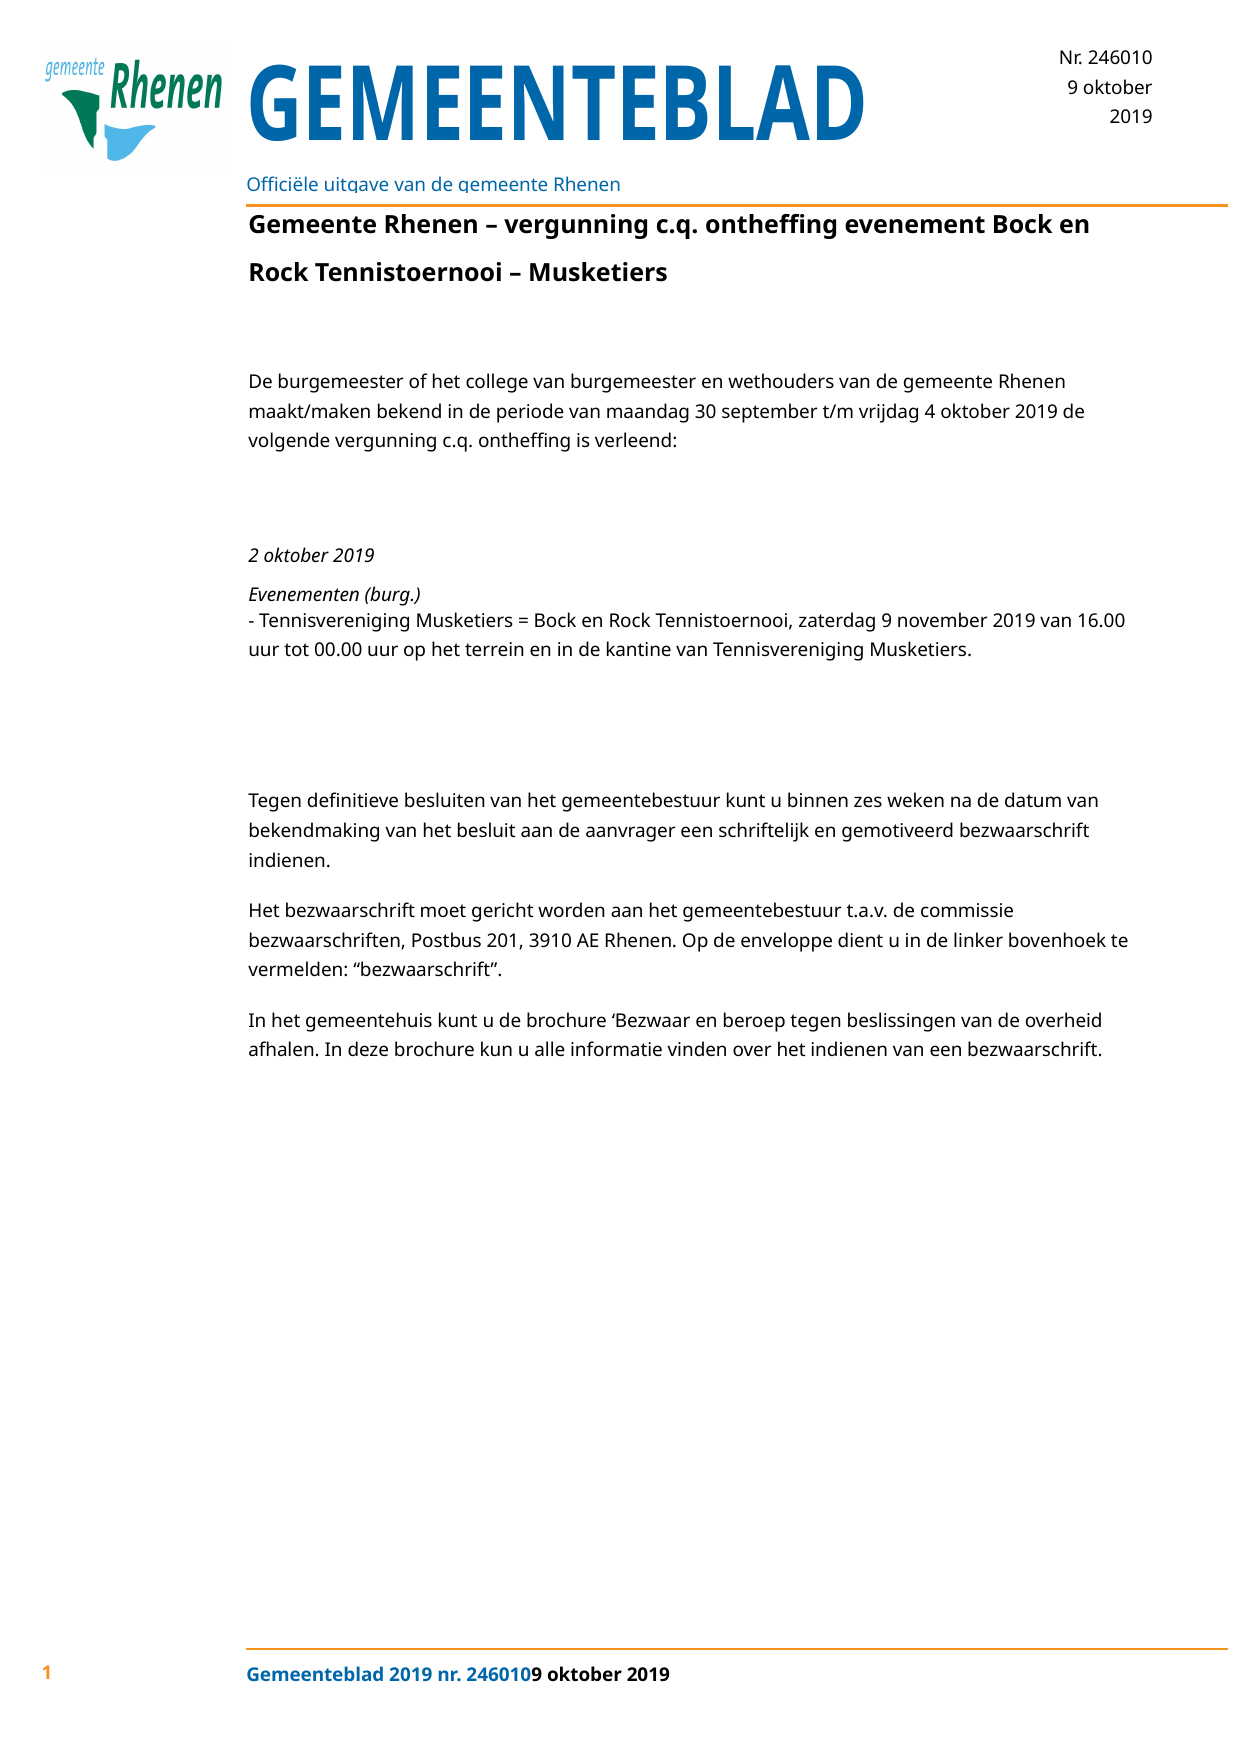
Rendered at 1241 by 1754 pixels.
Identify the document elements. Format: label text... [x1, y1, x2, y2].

text De burgemeester of het college van burgemeester en wethouders van de gemeente Rhenen maakt/maken bekend in de periode van maandag 30 september t/m vrijdag 4 oktober 2019 de volgende vergunning c.q. ontheffing is verleend: [248, 368, 1152, 453]
picture [41, 47, 231, 172]
text - Tennisvereniging Musketiers = Bock en Rock Tennistoernooi, zaterdag 9 november 2019 van 16.00 uur tot 00.00 uur op het terrein en in de kantine van Tennisvereniging Musketiers. [248, 607, 1152, 662]
text Gemeente Rhenen – vergunning c.q. ontheffing evenement Bock en Rock Tennistoernooi – Musketiers [248, 207, 1152, 288]
text 2 oktober 2019 [248, 542, 1152, 568]
text Het bezwaarschrift moet gericht worden aan het gemeentebestuur t.a.v. de commissie bezwaarschriften, Postbus 201, 3910 AE Rhenen. Op de enveloppe dient u in de linker bovenhoek te vermelden: “bezwaarschrift”. [248, 897, 1152, 982]
text In het gemeentehuis kunt u de brochure ‘Bezwaar en beroep tegen beslissingen van de overheid afhalen. In deze brochure kun u alle informatie vinden over het indienen van een bezwaarschrift. [248, 1007, 1152, 1062]
text Tegen definitieve besluiten van het gemeentebestuur kunt u binnen zes weken na de datum van bekendmaking van het besluit aan de aanvrager een schriftelijk en gemotiveerd bezwaarschrift indienen. [248, 788, 1152, 873]
text Evenementen (burg.) [248, 581, 1152, 607]
